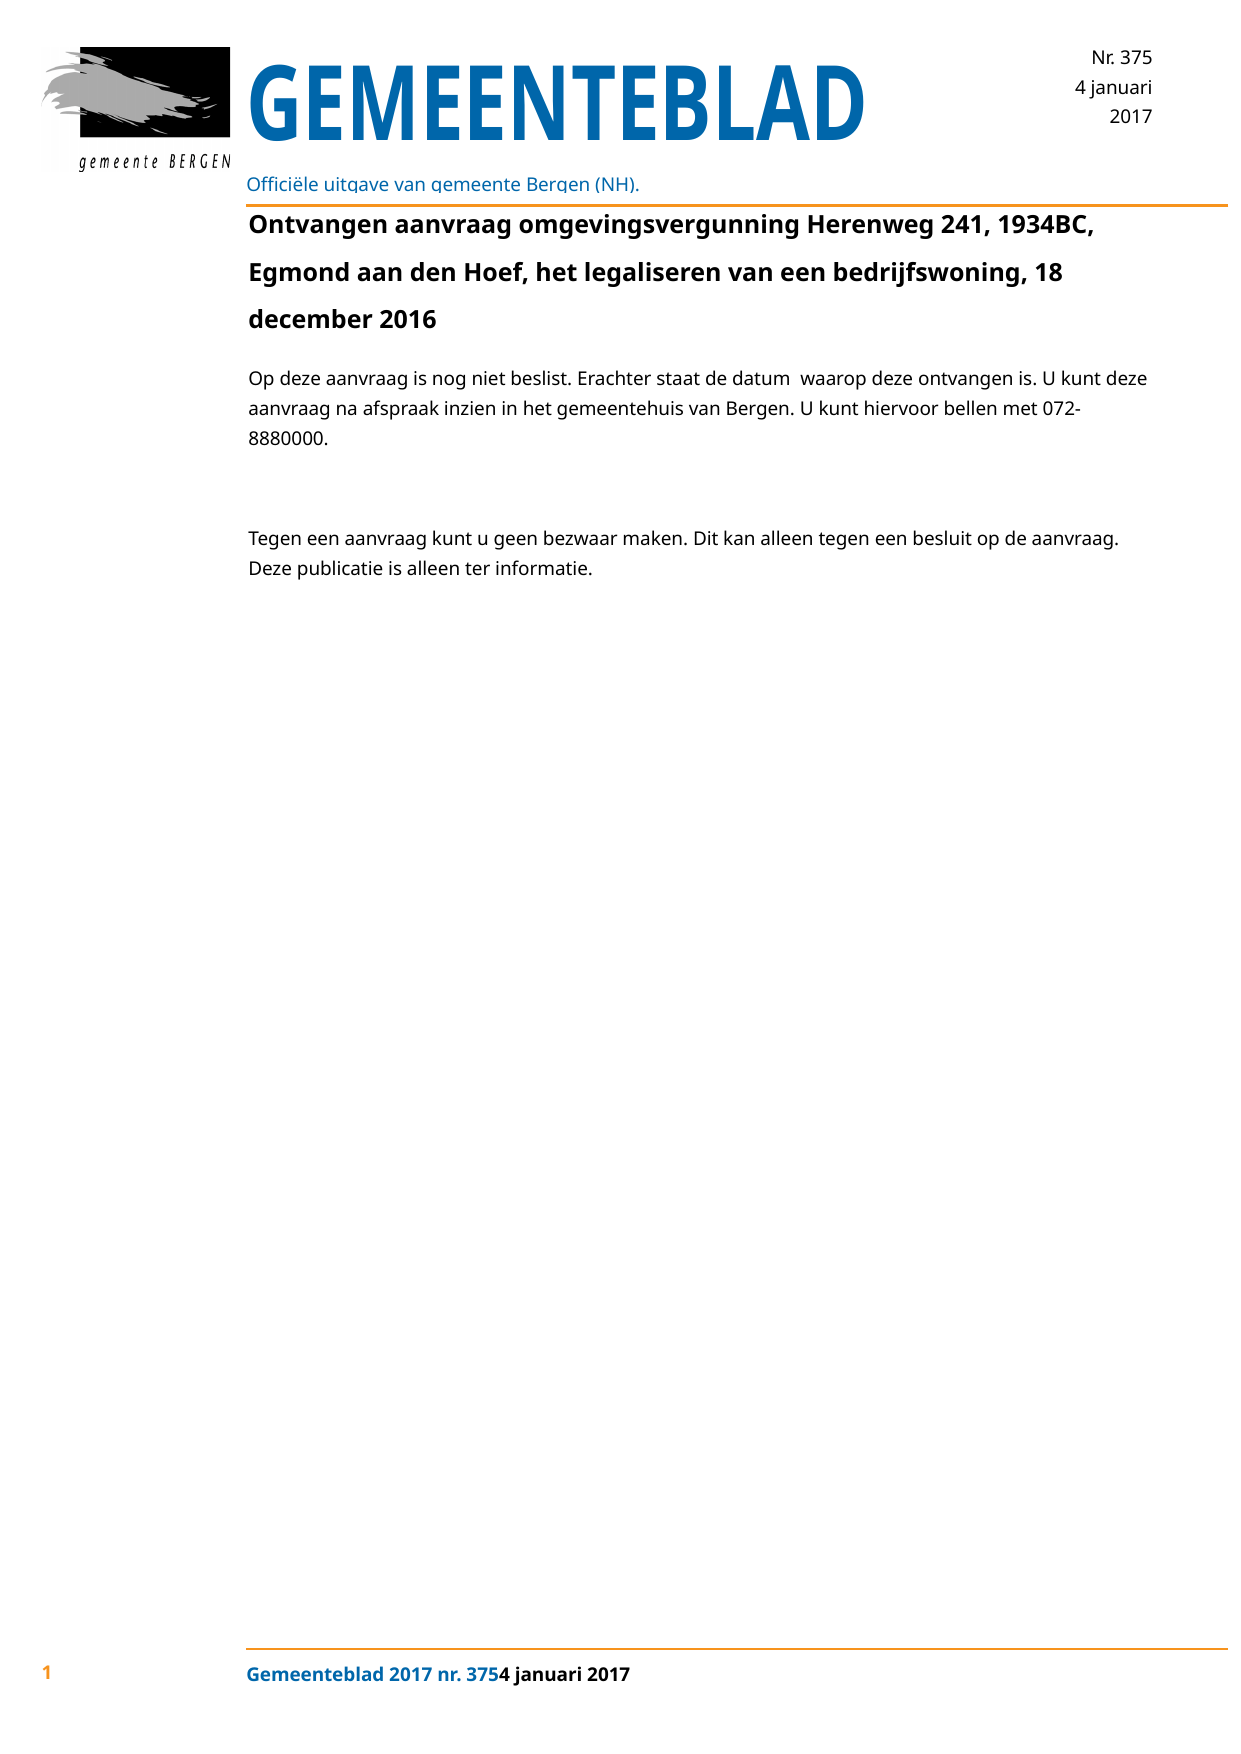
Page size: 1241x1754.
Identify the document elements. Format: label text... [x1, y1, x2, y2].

text Ontvangen aanvraag omgevingsvergunning Herenweg 241, 1934BC, Egmond aan den Hoef, het legaliseren van een bedrijfswoning, 18 december 2016 [248, 207, 1152, 336]
text Tegen een aanvraag kunt u geen bezwaar maken. Dit kan alleen tegen een besluit op de aanvraag. Deze publicatie is alleen ter informatie. [248, 526, 1152, 581]
picture [41, 47, 231, 172]
text Op deze aanvraag is nog niet beslist. Erachter staat de datum waarop deze ontvangen is. U kunt deze aanvraag na afspraak inzien in het gemeentehuis van Bergen. U kunt hiervoor bellen met 072-8880000. [248, 366, 1152, 450]
